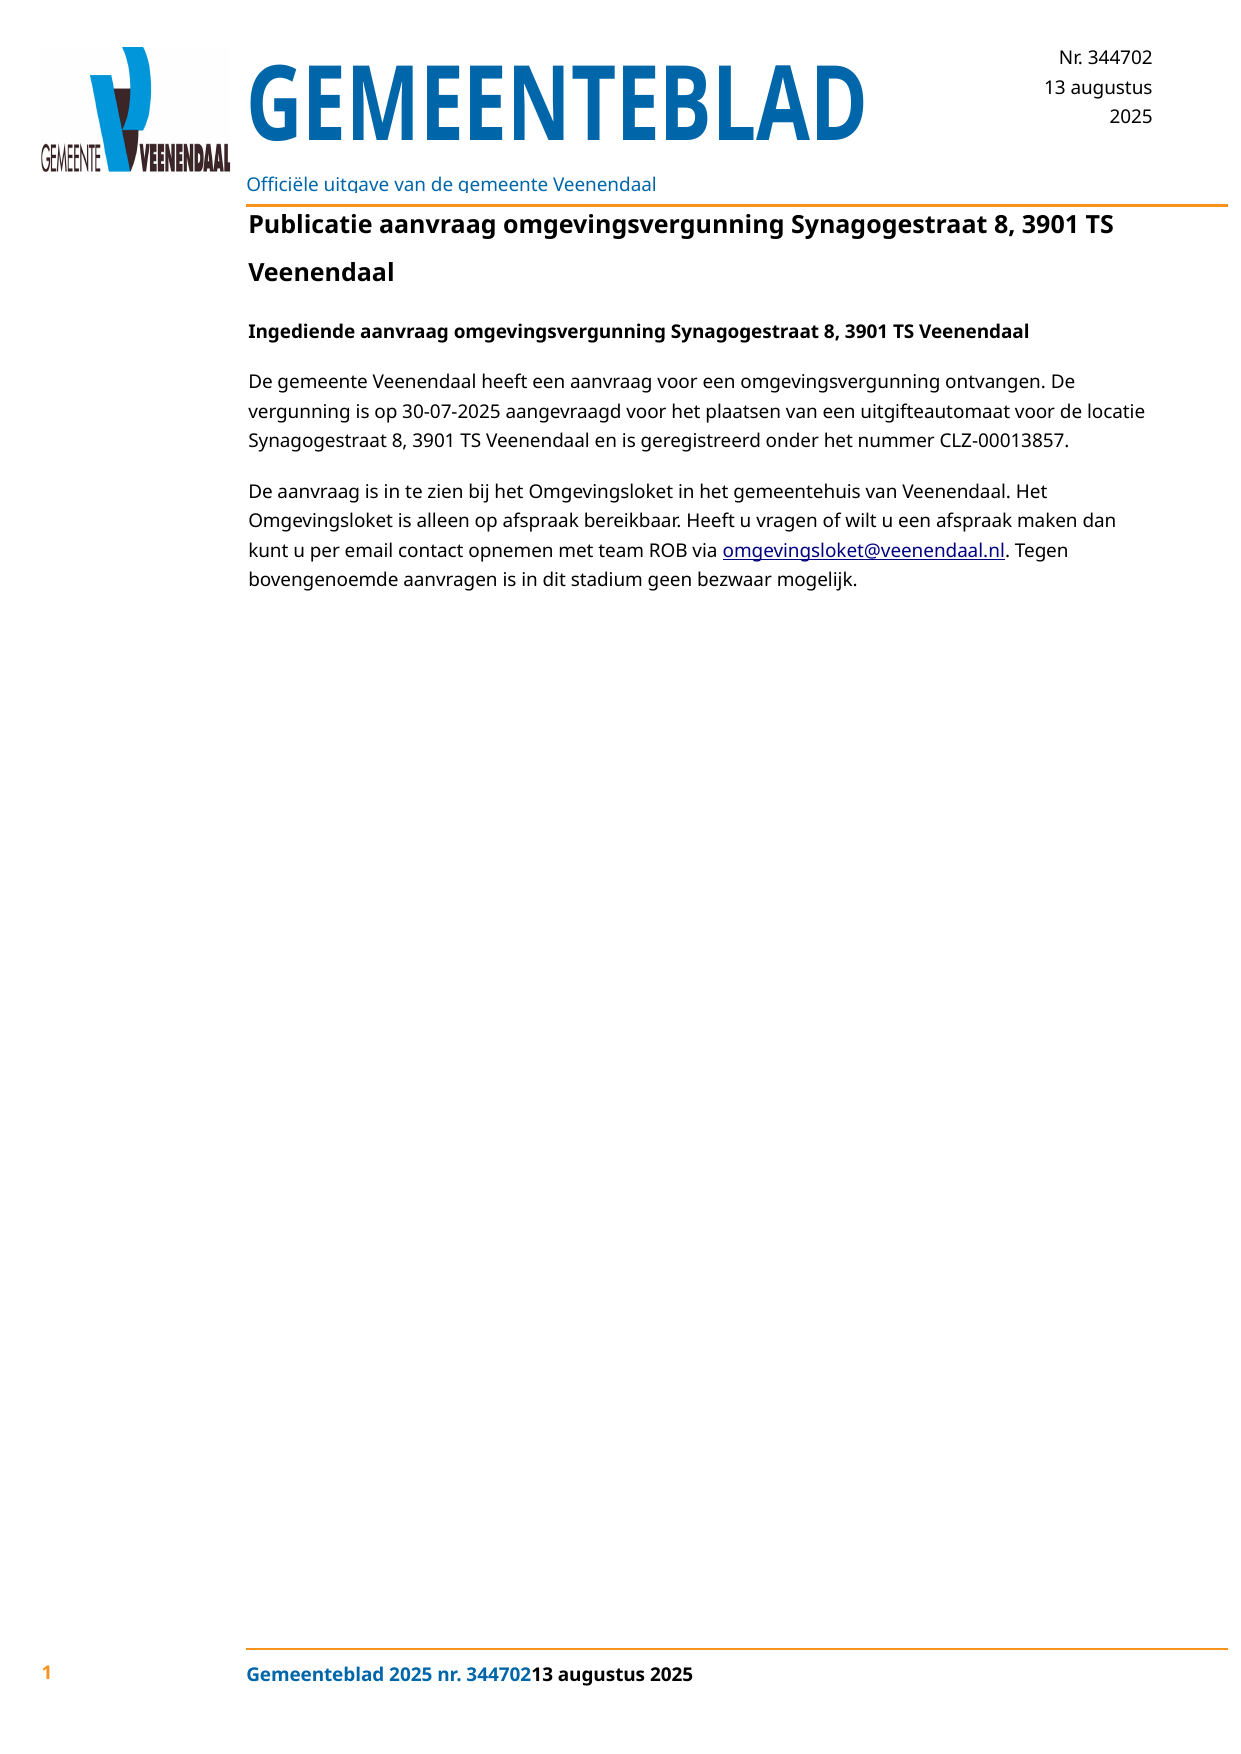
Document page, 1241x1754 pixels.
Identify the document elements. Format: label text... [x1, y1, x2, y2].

text Publicatie aanvraag omgevingsvergunning Synagogestraat 8, 3901 TS Veenendaal [248, 207, 1152, 288]
text De aanvraag is in te zien bij het Omgevingsloket in het gemeentehuis van Veenendaal. Het Omgevingsloket is alleen op afspraak bereikbaar. Heeft u vragen of wilt u een afspraak maken dan kunt u per email contact opnemen met team ROB via omgevingsloket@veenendaal.nl. Tegen bovengenoemde aanvragen is in dit stadium geen bezwaar mogelijk. [248, 478, 1152, 592]
text De gemeente Veenendaal heeft een aanvraag voor een omgevingsvergunning ontvangen. De vergunning is op 30-07-2025 aangevraagd voor het plaatsen van een uitgifteautomaat voor de locatie Synagogestraat 8, 3901 TS Veenendaal en is geregistreerd onder het nummer CLZ-00013857. [248, 368, 1152, 453]
picture [123, 47, 231, 172]
picture [41, 47, 130, 172]
text Ingediende aanvraag omgevingsvergunning Synagogestraat 8, 3901 TS Veenendaal [248, 318, 1152, 344]
